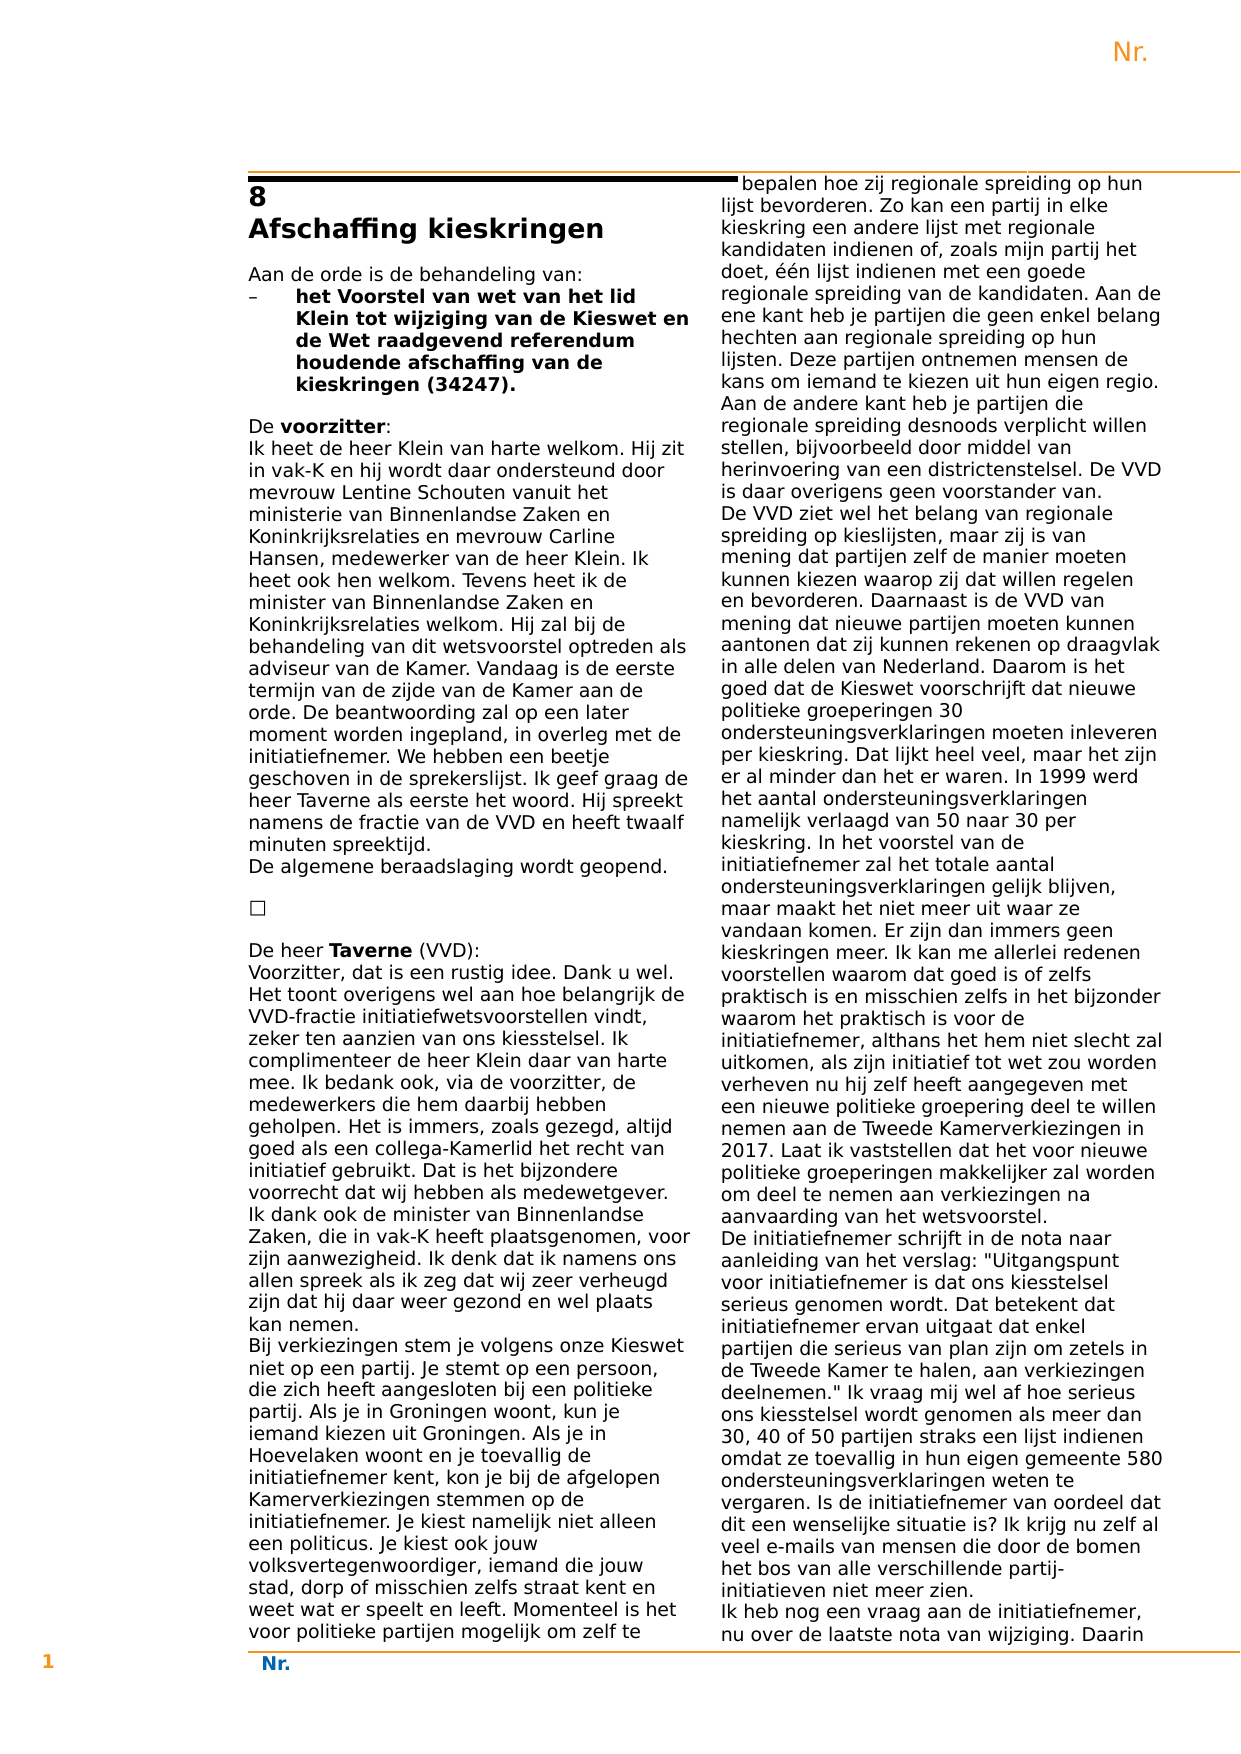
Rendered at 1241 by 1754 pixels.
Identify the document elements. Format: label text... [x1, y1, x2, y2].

text Ik heb nog een vraag aan de initiatiefnemer, nu over de laatste nota van wijziging. Daarin [721, 1601, 1163, 1645]
text bepalen hoe zij regionale spreiding op hun lijst bevorderen. Zo kan een partij in elke kieskring een andere lijst met regionale kandidaten indienen of, zoals mijn partij het doet, één lijst indienen met een goede regionale spreiding van de kandidaten. Aan de ene kant heb je partijen die geen enkel belang hechten aan regionale spreiding op hun lijsten. Deze partijen ontnemen mensen de kans om iemand te kiezen uit hun eigen regio. Aan de andere kant heb je partijen die regionale spreiding desnoods verplicht willen stellen, bijvoorbeeld door middel van herinvoering van een districtenstelsel. De VVD is daar overigens geen voorstander van. [721, 173, 1163, 502]
text Aan de orde is de behandeling van: [248, 264, 691, 286]
text Ik heet de heer Klein van harte welkom. Hij zit in vak-K en hij wordt daar ondersteund door mevrouw Lentine Schouten vanuit het ministerie van Binnenlandse Zaken en Koninkrijksrelaties en mevrouw Carline Hansen, medewerker van de heer Klein. Ik heet ook hen welkom. Tevens heet ik de minister van Binnenlandse Zaken en Koninkrijksrelaties welkom. Hij zal bij de behandeling van dit wetsvoorstel optreden als adviseur van de Kamer. Vandaag is de eerste termijn van de zijde van de Kamer aan de orde. De beantwoording zal op een later moment worden ingepland, in overleg met de initiatiefnemer. We hebben een beetje geschoven in de sprekerslijst. Ik geef graag de heer Taverne als eerste het woord. Hij spreekt namens de fractie van de VVD en heeft twaalf minuten spreektijd. [248, 438, 691, 856]
text Bij verkiezingen stem je volgens onze Kieswet niet op een partij. Je stemt op een persoon, die zich heeft aangesloten bij een politieke partij. Als je in Groningen woont, kun je iemand kiezen uit Groningen. Als je in Hoevelaken woont en je toevallig de initiatiefnemer kent, kon je bij de afgelopen Kamerverkiezingen stemmen op de initiatiefnemer. Je kiest namelijk niet alleen een politicus. Je kiest ook jouw volksvertegenwoordiger, iemand die jouw stad, dorp of misschien zelfs straat kent en weet wat er speelt en leeft. Momenteel is het voor politieke partijen mogelijk om zelf te [248, 1335, 691, 1643]
text ⬜ [248, 898, 691, 920]
text Voorzitter, dat is een rustig idee. Dank u wel. Het toont overigens wel aan hoe belangrijk de VVD-fractie initiatiefwetsvoorstellen vindt, zeker ten aanzien van ons kiesstelsel. Ik complimenteer de heer Klein daar van harte mee. Ik bedank ook, via de voorzitter, de medewerkers die hem daarbij hebben geholpen. Het is immers, zoals gezegd, altijd goed als een collega-Kamerlid het recht van initiatief gebruikt. Dat is het bijzondere voorrecht dat wij hebben als medewetgever. Ik dank ook de minister van Binnenlandse Zaken, die in vak-K heeft plaatsgenomen, voor zijn aanwezigheid. Ik denk dat ik namens ons allen spreek als ik zeg dat wij zeer verheugd zijn dat hij daar weer gezond en wel plaats kan nemen. [248, 962, 691, 1335]
text De voorzitter: [248, 416, 691, 438]
text De VVD ziet wel het belang van regionale spreiding op kieslijsten, maar zij is van mening dat partijen zelf de manier moeten kunnen kiezen waarop zij dat willen regelen en bevorderen. Daarnaast is de VVD van mening dat nieuwe partijen moeten kunnen aantonen dat zij kunnen rekenen op draagvlak in alle delen van Nederland. Daarom is het goed dat de Kieswet voorschrijft dat nieuwe politieke groeperingen 30 ondersteuningsverklaringen moeten inleveren per kieskring. Dat lijkt heel veel, maar het zijn er al minder dan het er waren. In 1999 werd het aantal ondersteuningsverklaringen namelijk verlaagd van 50 naar 30 per kieskring. In het voorstel van de initiatiefnemer zal het totale aantal ondersteuningsverklaringen gelijk blijven, maar maakt het niet meer uit waar ze vandaan komen. Er zijn dan immers geen kieskringen meer. Ik kan me allerlei redenen voorstellen waarom dat goed is of zelfs praktisch is en misschien zelfs in het bijzonder waarom het praktisch is voor de initiatiefnemer, althans het hem niet slecht zal uitkomen, als zijn initiatief tot wet zou worden verheven nu hij zelf heeft aangegeven met een nieuwe politieke groepering deel te willen nemen aan de Tweede Kamerverkiezingen in 2017. Laat ik vaststellen dat het voor nieuwe politieke groeperingen makkelijker zal worden om deel te nemen aan verkiezingen na aanvaarding van het wetsvoorstel. [721, 502, 1163, 1228]
text De heer Taverne (VVD): [248, 940, 691, 962]
text De algemene beraadslaging wordt geopend. [248, 856, 691, 878]
text De initiatiefnemer schrijft in de nota naar aanleiding van het verslag: "Uitgangspunt voor initiatiefnemer is dat ons kiesstelsel serieus genomen wordt. Dat betekent dat initiatiefnemer ervan uitgaat dat enkel partijen die serieus van plan zijn om zetels in de Tweede Kamer te halen, aan verkiezingen deelnemen." Ik vraag mij wel af hoe serieus ons kiesstelsel wordt genomen als meer dan 30, 40 of 50 partijen straks een lijst indienen omdat ze toevallig in hun eigen gemeente 580 ondersteuningsverklaringen weten te vergaren. Is de initiatiefnemer van oordeel dat dit een wenselijke situatie is? Ik krijg nu zelf al veel e-mails van mensen die door de bomen het bos van alle verschillende partij-initiatieven niet meer zien. [721, 1228, 1163, 1601]
list het Voorstel van wet van het lid Klein tot wijziging van de Kieswet en de Wet raadgevend referendum houdende afschaffing van de kieskringen (34247). [248, 286, 691, 396]
title 8 Afschaffing kieskringen [248, 182, 691, 244]
